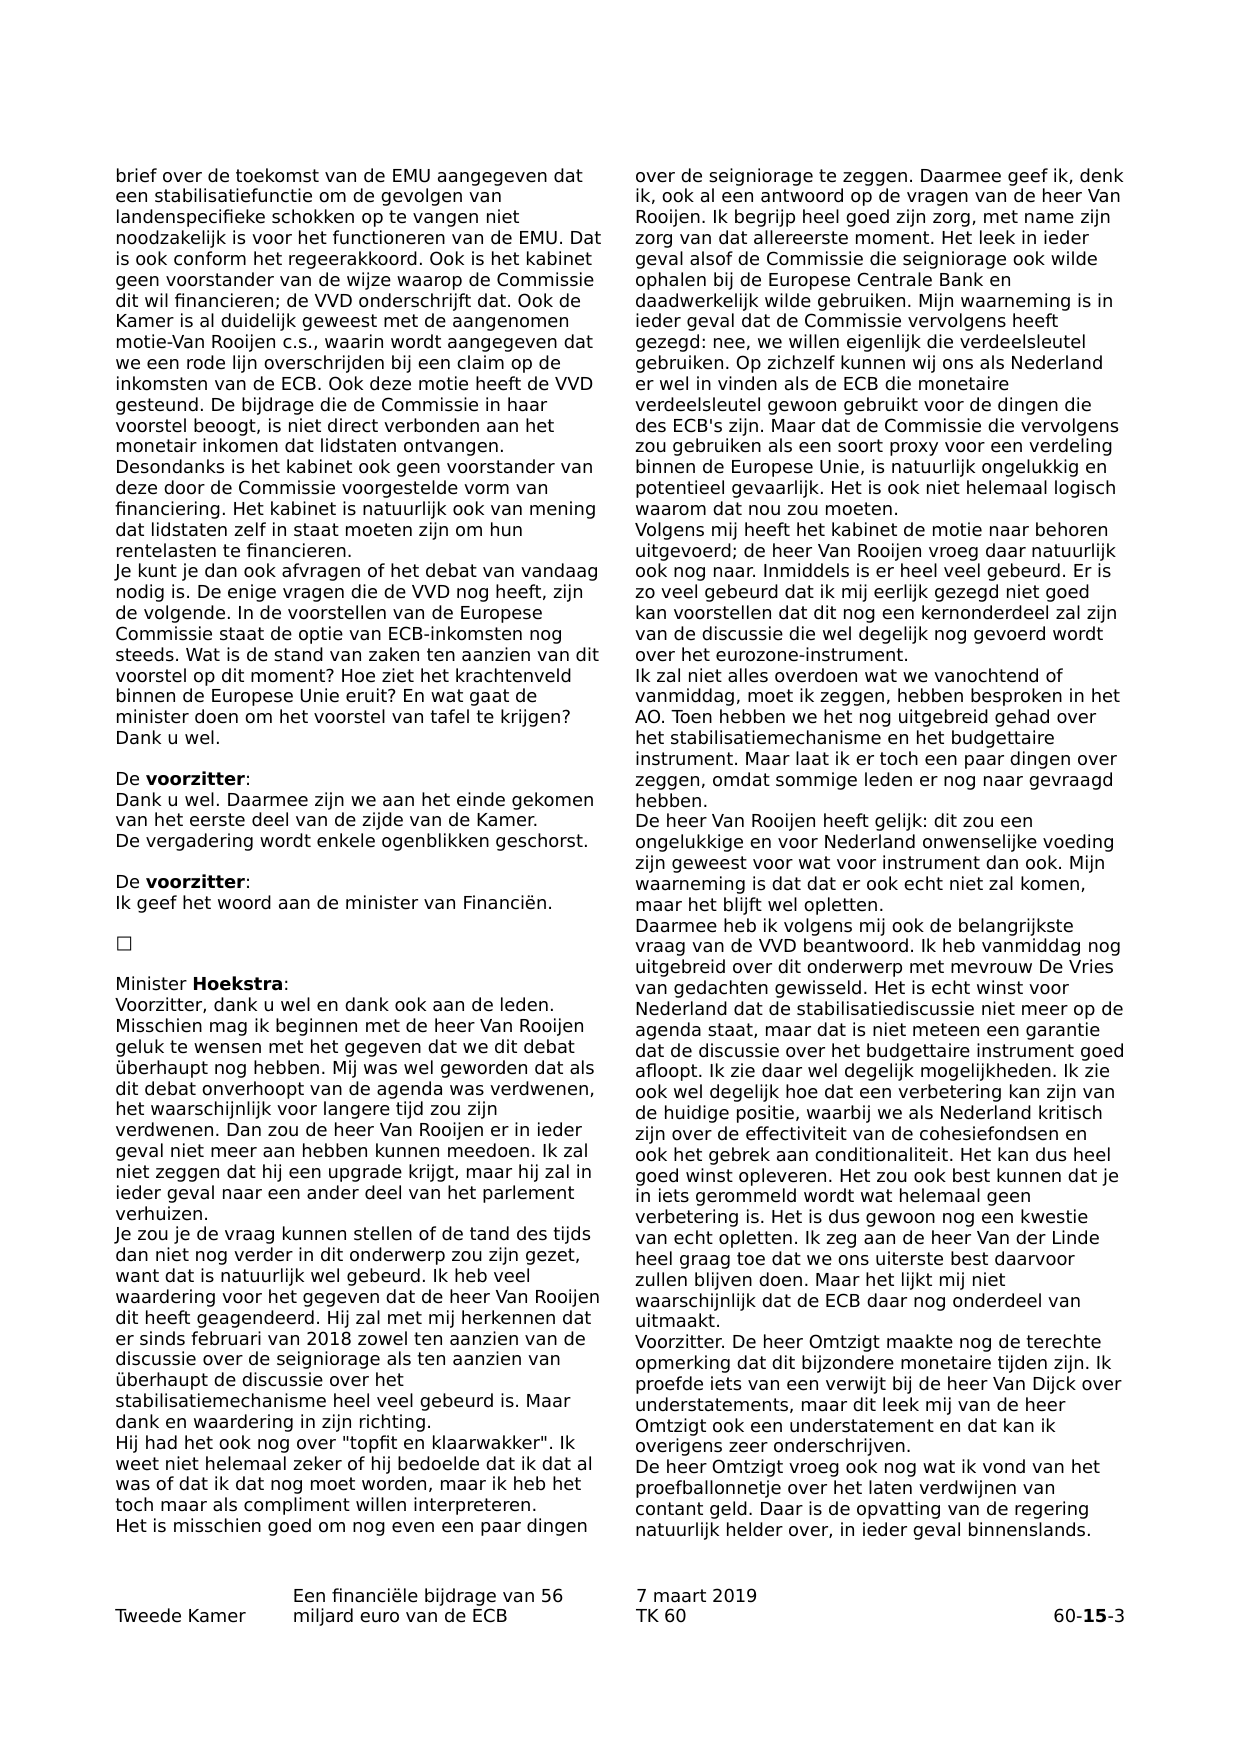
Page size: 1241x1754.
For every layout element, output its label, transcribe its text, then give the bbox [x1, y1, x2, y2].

text brief over de toekomst van de EMU aangegeven dat een stabilisatiefunctie om de gevolgen van landenspecifieke schokken op te vangen niet noodzakelijk is voor het functioneren van de EMU. Dat is ook conform het regeerakkoord. Ook is het kabinet geen voorstander van de wijze waarop de Commissie dit wil financieren; de VVD onderschrijft dat. Ook de Kamer is al duidelijk geweest met de aangenomen motie-Van Rooijen c.s., waarin wordt aangegeven dat we een rode lijn overschrijden bij een claim op de inkomsten van de ECB. Ook deze motie heeft de VVD gesteund. De bijdrage die de Commissie in haar voorstel beoogt, is niet direct verbonden aan het monetair inkomen dat lidstaten ontvangen. Desondanks is het kabinet ook geen voorstander van deze door de Commissie voorgestelde vorm van financiering. Het kabinet is natuurlijk ook van mening dat lidstaten zelf in staat moeten zijn om hun rentelasten te financieren. [115, 165, 605, 561]
text De heer Omtzigt vroeg ook nog wat ik vond van het proefballonnetje over het laten verdwijnen van contant geld. Daar is de opvatting van de regering natuurlijk helder over, in ieder geval binnenslands. [635, 1457, 1125, 1540]
text over de seigniorage te zeggen. Daarmee geef ik, denk ik, ook al een antwoord op de vragen van de heer Van Rooijen. Ik begrijp heel goed zijn zorg, met name zijn zorg van dat allereerste moment. Het leek in ieder geval alsof de Commissie die seigniorage ook wilde ophalen bij de Europese Centrale Bank en daadwerkelijk wilde gebruiken. Mijn waarneming is in ieder geval dat de Commissie vervolgens heeft gezegd: nee, we willen eigenlijk die verdeelsleutel gebruiken. Op zichzelf kunnen wij ons als Nederland er wel in vinden als de ECB die monetaire verdeelsleutel gewoon gebruikt voor de dingen die des ECB's zijn. Maar dat de Commissie die vervolgens zou gebruiken als een soort proxy voor een verdeling binnen de Europese Unie, is natuurlijk ongelukkig en potentieel gevaarlijk. Het is ook niet helemaal logisch waarom dat nou zou moeten. [635, 165, 1125, 519]
text De vergadering wordt enkele ogenblikken geschorst. [115, 831, 605, 852]
text Je kunt je dan ook afvragen of het debat van vandaag nodig is. De enige vragen die de VVD nog heeft, zijn de volgende. In de voorstellen van de Europese Commissie staat de optie van ECB-inkomsten nog steeds. Wat is de stand van zaken ten aanzien van dit voorstel op dit moment? Hoe ziet het krachtenveld binnen de Europese Unie eruit? En wat gaat de minister doen om het voorstel van tafel te krijgen? [115, 561, 605, 728]
text Ik zal niet alles overdoen wat we vanochtend of vanmiddag, moet ik zeggen, hebben besproken in het AO. Toen hebben we het nog uitgebreid gehad over het stabilisatiemechanisme en het budgettaire instrument. Maar laat ik er toch een paar dingen over zeggen, omdat sommige leden er nog naar gevraagd hebben. [635, 665, 1125, 811]
text De voorzitter: [115, 872, 605, 893]
text Voorzitter. De heer Omtzigt maakte nog de terechte opmerking dat dit bijzondere monetaire tijden zijn. Ik proefde iets van een verwijt bij de heer Van Dijck over understatements, maar dit leek mij van de heer Omtzigt ook een understatement en dat kan ik overigens zeer onderschrijven. [635, 1332, 1125, 1457]
text ⬜ [115, 933, 605, 954]
text Volgens mij heeft het kabinet de motie naar behoren uitgevoerd; de heer Van Rooijen vroeg daar natuurlijk ook nog naar. Inmiddels is er heel veel gebeurd. Er is zo veel gebeurd dat ik mij eerlijk gezegd niet goed kan voorstellen dat dit nog een kernonderdeel zal zijn van de discussie die wel degelijk nog gevoerd wordt over het eurozone-instrument. [635, 519, 1125, 665]
text Je zou je de vraag kunnen stellen of de tand des tijds dan niet nog verder in dit onderwerp zou zijn gezet, want dat is natuurlijk wel gebeurd. Ik heb veel waardering voor het gegeven dat de heer Van Rooijen dit heeft geagendeerd. Hij zal met mij herkennen dat er sinds februari van 2018 zowel ten aanzien van de discussie over de seigniorage als ten aanzien van überhaupt de discussie over het stabilisatiemechanisme heel veel gebeurd is. Maar dank en waardering in zijn richting. [115, 1224, 605, 1432]
text De heer Van Rooijen heeft gelijk: dit zou een ongelukkige en voor Nederland onwenselijke voeding zijn geweest voor wat voor instrument dan ook. Mijn waarneming is dat dat er ook echt niet zal komen, maar het blijft wel opletten. [635, 811, 1125, 915]
text Minister Hoekstra: [115, 974, 605, 995]
text Dank u wel. Daarmee zijn we aan het einde gekomen van het eerste deel van de zijde van de Kamer. [115, 789, 605, 831]
text Hij had het ook nog over "topfit en klaarwakker". Ik weet niet helemaal zeker of hij bedoelde dat ik dat al was of dat ik dat nog moet worden, maar ik heb het toch maar als compliment willen interpreteren. [115, 1432, 605, 1516]
text Ik geef het woord aan de minister van Financiën. [115, 893, 605, 913]
text Dank u wel. [115, 728, 605, 749]
text De voorzitter: [115, 769, 605, 789]
text Daarmee heb ik volgens mij ook de belangrijkste vraag van de VVD beantwoord. Ik heb vanmiddag nog uitgebreid over dit onderwerp met mevrouw De Vries van gedachten gewisseld. Het is echt winst voor Nederland dat de stabilisatiediscussie niet meer op de agenda staat, maar dat is niet meteen een garantie dat de discussie over het budgettaire instrument goed afloopt. Ik zie daar wel degelijk mogelijkheden. Ik zie ook wel degelijk hoe dat een verbetering kan zijn van de huidige positie, waarbij we als Nederland kritisch zijn over de effectiviteit van de cohesiefondsen en ook het gebrek aan conditionaliteit. Het kan dus heel goed winst opleveren. Het zou ook best kunnen dat je in iets gerommeld wordt wat helemaal geen verbetering is. Het is dus gewoon nog een kwestie van echt opletten. Ik zeg aan de heer Van der Linde heel graag toe dat we ons uiterste best daarvoor zullen blijven doen. Maar het lijkt mij niet waarschijnlijk dat de ECB daar nog onderdeel van uitmaakt. [635, 915, 1125, 1332]
text Voorzitter, dank u wel en dank ook aan de leden. Misschien mag ik beginnen met de heer Van Rooijen geluk te wensen met het gegeven dat we dit debat überhaupt nog hebben. Mij was wel geworden dat als dit debat onverhoopt van de agenda was verdwenen, het waarschijnlijk voor langere tijd zou zijn verdwenen. Dan zou de heer Van Rooijen er in ieder geval niet meer aan hebben kunnen meedoen. Ik zal niet zeggen dat hij een upgrade krijgt, maar hij zal in ieder geval naar een ander deel van het parlement verhuizen. [115, 995, 605, 1224]
text Het is misschien goed om nog even een paar dingen [115, 1516, 605, 1537]
